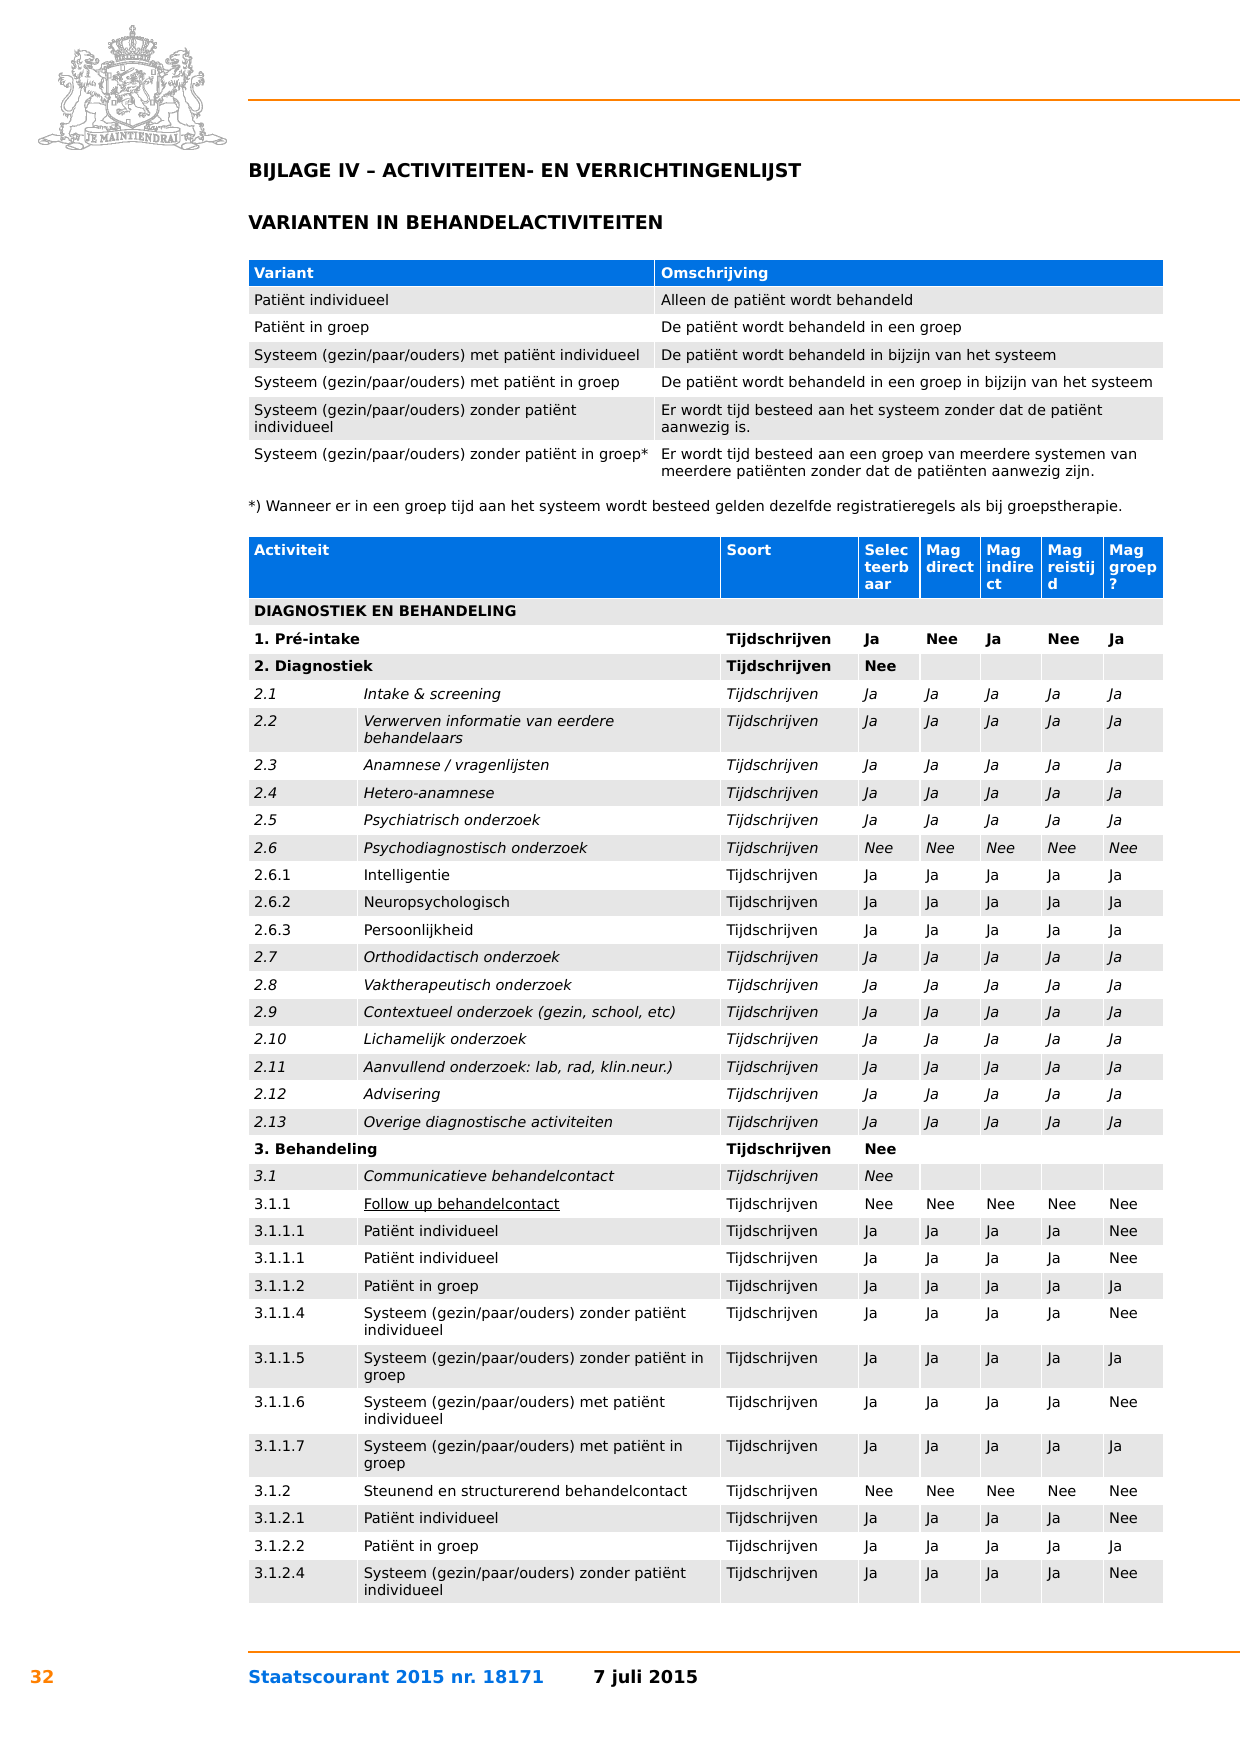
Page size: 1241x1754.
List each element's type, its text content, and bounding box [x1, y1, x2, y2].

table_header Mag direct [921, 537, 980, 598]
table_cell Tijdschrijven [721, 1191, 858, 1217]
table_cell Tijdschrijven [721, 1505, 858, 1532]
table_cell Hetero-anamnese [358, 780, 720, 806]
table_cell Ja [921, 1246, 980, 1272]
table_cell Ja [859, 1027, 919, 1053]
table_cell Tijdschrijven [721, 654, 858, 680]
table_cell Ja [921, 1273, 980, 1299]
table_cell Ja [859, 753, 919, 779]
table_cell Ja [859, 862, 919, 888]
table_cell Nee [1042, 1478, 1103, 1504]
table_cell Nee [859, 654, 919, 680]
table_cell Ja [981, 999, 1041, 1026]
table_cell Tijdschrijven [721, 780, 858, 806]
table_cell [1104, 654, 1163, 680]
table_cell Ja [1042, 1054, 1103, 1080]
table_cell 3.1.1.6 [249, 1389, 357, 1433]
table_cell Patiënt individueel [358, 1246, 720, 1272]
table_cell Ja [1042, 999, 1103, 1026]
table_cell Er wordt tijd besteed aan het systeem zonder dat de patiënt aanwezig is. [655, 397, 1163, 440]
table_cell 3.1.2 [249, 1478, 357, 1504]
table_cell Nee [1104, 1478, 1163, 1504]
table_cell Tijdschrijven [721, 1434, 858, 1477]
table_cell 2.6 [249, 835, 357, 861]
table_cell Ja [859, 780, 919, 806]
table_cell Tijdschrijven [721, 944, 858, 971]
table_cell Ja [921, 1218, 980, 1245]
table_cell Nee [1042, 1191, 1103, 1217]
table_cell [921, 654, 980, 680]
table_cell Nee [859, 1191, 919, 1217]
table_cell Tijdschrijven [721, 1273, 858, 1299]
table_cell Ja [859, 972, 919, 998]
table_cell Tijdschrijven [721, 999, 858, 1026]
table_cell Ja [1104, 1109, 1163, 1135]
table_header Selecteerbaar [859, 537, 919, 598]
table_cell Ja [859, 1345, 919, 1388]
table_cell De patiënt wordt behandeld in een groep in bijzijn van het systeem [655, 370, 1163, 396]
table_header Soort [721, 537, 858, 598]
table_cell Ja [859, 1301, 919, 1344]
table_cell Systeem (gezin/paar/ouders) zonder patiënt individueel [358, 1560, 720, 1603]
table_cell Ja [921, 1505, 980, 1532]
table_cell Ja [1042, 753, 1103, 779]
table_cell Orthodidactisch onderzoek [358, 944, 720, 971]
table_cell Ja [921, 1533, 980, 1559]
table_cell Nee [1104, 1301, 1163, 1344]
table_cell Nee [1104, 1191, 1163, 1217]
table_cell Ja [921, 1081, 980, 1108]
table_cell Tijdschrijven [721, 1301, 858, 1344]
table_cell 2.3 [249, 753, 357, 779]
table_cell Ja [981, 753, 1041, 779]
table_cell Ja [981, 1301, 1041, 1344]
table_cell Ja [859, 944, 919, 971]
table_header Mag reistijd [1042, 537, 1103, 598]
table_cell Ja [859, 890, 919, 916]
table_cell Nee [1104, 1218, 1163, 1245]
table_cell Ja [1042, 708, 1103, 752]
table_cell Patiënt in groep [358, 1533, 720, 1559]
table_cell Ja [859, 1505, 919, 1532]
table_cell Ja [1042, 890, 1103, 916]
table_cell Tijdschrijven [721, 708, 858, 752]
table_cell Nee [981, 1191, 1041, 1217]
table_cell Ja [859, 1533, 919, 1559]
table_cell Overige diagnostische activiteiten [358, 1109, 720, 1135]
table_cell Psychodiagnostisch onderzoek [358, 835, 720, 861]
table_cell Ja [1104, 681, 1163, 707]
table_cell Tijdschrijven [721, 835, 858, 861]
table_cell Ja [859, 1081, 919, 1108]
picture [38, 25, 227, 150]
table_cell Ja [921, 944, 980, 971]
table_cell Ja [921, 917, 980, 943]
table_cell Ja [1042, 1081, 1103, 1108]
table_cell 2.9 [249, 999, 357, 1026]
table_cell [1104, 1164, 1163, 1190]
table_cell Ja [1042, 972, 1103, 998]
table_cell Ja [859, 1054, 919, 1080]
table_cell Tijdschrijven [721, 1345, 858, 1388]
table_cell Communicatieve behandelcontact [358, 1164, 720, 1190]
table_cell Nee [859, 1478, 919, 1504]
table_cell Psychiatrisch onderzoek [358, 808, 720, 834]
table_cell Ja [981, 1054, 1041, 1080]
table_cell Ja [859, 1109, 919, 1135]
table_cell Ja [1042, 917, 1103, 943]
table_cell Contextueel onderzoek (gezin, school, etc) [358, 999, 720, 1026]
table_cell Ja [1104, 1027, 1163, 1053]
table_cell Ja [1104, 753, 1163, 779]
table_cell Systeem (gezin/paar/ouders) met patiënt individueel [249, 342, 654, 368]
table_cell Ja [1104, 780, 1163, 806]
table_cell 2.5 [249, 808, 357, 834]
table_cell Ja [1104, 972, 1163, 998]
table_cell Ja [1104, 862, 1163, 888]
table_cell Nee [921, 626, 980, 652]
table_cell Anamnese / vragenlijsten [358, 753, 720, 779]
table_cell Patiënt in groep [249, 315, 654, 341]
table_cell 3.1.1.1 [249, 1218, 357, 1245]
table_cell Patiënt in groep [358, 1273, 720, 1299]
table_cell De patiënt wordt behandeld in een groep [655, 315, 1163, 341]
table_cell Ja [921, 780, 980, 806]
table_header Mag groep? [1104, 537, 1163, 598]
table_cell Ja [1042, 1434, 1103, 1477]
table_cell [921, 1136, 980, 1162]
table_cell Ja [1104, 708, 1163, 752]
table_cell Intelligentie [358, 862, 720, 888]
table_cell 2.10 [249, 1027, 357, 1053]
table_cell Nee [1104, 1246, 1163, 1272]
table_cell DIAGNOSTIEK EN BEHANDELING [249, 599, 1163, 625]
table_cell Ja [981, 780, 1041, 806]
table_cell 3.1.2.4 [249, 1560, 357, 1603]
table_cell Ja [921, 972, 980, 998]
table_cell Tijdschrijven [721, 862, 858, 888]
table_cell Ja [921, 681, 980, 707]
table_cell Ja [1042, 862, 1103, 888]
table_cell Ja [981, 1533, 1041, 1559]
table_cell Tijdschrijven [721, 1533, 858, 1559]
table_cell 1. Pré-intake [249, 626, 720, 652]
table_cell Ja [1104, 999, 1163, 1026]
table_cell Nee [981, 1478, 1041, 1504]
table_cell Ja [859, 917, 919, 943]
table_cell Intake & screening [358, 681, 720, 707]
table_cell [921, 1164, 980, 1190]
table_cell Lichamelijk onderzoek [358, 1027, 720, 1053]
table_cell Ja [859, 1560, 919, 1603]
table_cell Ja [859, 999, 919, 1026]
table_cell Ja [981, 1218, 1041, 1245]
table_cell [981, 1164, 1041, 1190]
table_cell Steunend en structurerend behandelcontact [358, 1478, 720, 1504]
table_cell Tijdschrijven [721, 626, 858, 652]
table_header Omschrijving [655, 260, 1163, 286]
table_cell Ja [859, 1273, 919, 1299]
table_cell Ja [921, 862, 980, 888]
table_cell 3.1.1.7 [249, 1434, 357, 1477]
table_cell Advisering [358, 1081, 720, 1108]
table_cell Tijdschrijven [721, 1109, 858, 1135]
table_cell Systeem (gezin/paar/ouders) zonder patiënt individueel [358, 1301, 720, 1344]
table_cell [1042, 1164, 1103, 1190]
table_cell 2.2 [249, 708, 357, 752]
table_cell Ja [1042, 1533, 1103, 1559]
table_cell Ja [981, 808, 1041, 834]
table_cell Nee [1104, 1560, 1163, 1603]
table_header Activiteit [249, 537, 720, 598]
table_cell Ja [1042, 944, 1103, 971]
table_cell Ja [859, 626, 919, 652]
table_cell Tijdschrijven [721, 1246, 858, 1272]
table_cell Ja [859, 1218, 919, 1245]
table_cell Ja [981, 626, 1041, 652]
table_cell Ja [921, 999, 980, 1026]
table_cell Ja [921, 1434, 980, 1477]
table_cell Ja [1042, 1218, 1103, 1245]
table_cell Ja [981, 708, 1041, 752]
table_cell Ja [1042, 1505, 1103, 1532]
table_cell 3.1.2.2 [249, 1533, 357, 1559]
table_cell Ja [981, 1345, 1041, 1388]
table_cell Nee [859, 835, 919, 861]
table_cell Ja [1104, 944, 1163, 971]
table_cell [981, 1136, 1041, 1162]
table_cell Ja [921, 1301, 980, 1344]
table_cell Aanvullend onderzoek: lab, rad, klin.neur.) [358, 1054, 720, 1080]
table_cell Ja [981, 1273, 1041, 1299]
table_cell Ja [1042, 1301, 1103, 1344]
table_cell 2.4 [249, 780, 357, 806]
table_cell Tijdschrijven [721, 1081, 858, 1108]
table_cell 2. Diagnostiek [249, 654, 720, 680]
table_cell Nee [1042, 835, 1103, 861]
table_cell 3.1.1 [249, 1191, 357, 1217]
table_cell Ja [1104, 1081, 1163, 1108]
table_cell [1104, 1136, 1163, 1162]
table_cell Ja [981, 972, 1041, 998]
table_cell 2.1 [249, 681, 357, 707]
table_cell Ja [1042, 1246, 1103, 1272]
table_cell 2.6.1 [249, 862, 357, 888]
table_cell Tijdschrijven [721, 1478, 858, 1504]
table_cell Ja [1104, 1533, 1163, 1559]
table_cell Ja [981, 1246, 1041, 1272]
table_cell 2.12 [249, 1081, 357, 1108]
table_cell Ja [981, 1389, 1041, 1433]
table_cell Ja [859, 708, 919, 752]
table_cell Ja [1042, 1109, 1103, 1135]
table_cell Systeem (gezin/paar/ouders) zonder patiënt in groep* [249, 441, 654, 484]
table_cell Systeem (gezin/paar/ouders) zonder patiënt in groep [358, 1345, 720, 1388]
table_cell Patiënt individueel [249, 287, 654, 314]
table_cell Ja [1042, 681, 1103, 707]
table_cell Verwerven informatie van eerdere behandelaars [358, 708, 720, 752]
table_cell Vaktherapeutisch onderzoek [358, 972, 720, 998]
table_cell Ja [859, 808, 919, 834]
table_cell Ja [1042, 808, 1103, 834]
table_cell Ja [981, 681, 1041, 707]
table_cell Ja [921, 1054, 980, 1080]
table_cell 3.1.1.5 [249, 1345, 357, 1388]
table_cell Ja [1042, 1345, 1103, 1388]
subtitle VARIANTEN IN BEHANDELACTIVITEITEN [248, 212, 1163, 234]
table_cell Ja [1104, 1434, 1163, 1477]
table_cell 2.6.3 [249, 917, 357, 943]
table_cell Ja [1042, 1389, 1103, 1433]
table_cell 3.1 [249, 1164, 357, 1190]
table_cell Follow up behandelcontact [358, 1191, 720, 1217]
table_cell Ja [981, 944, 1041, 971]
table_cell Systeem (gezin/paar/ouders) zonder patiënt individueel [249, 397, 654, 440]
table_cell [1042, 654, 1103, 680]
table_cell 2.6.2 [249, 890, 357, 916]
table_cell Ja [921, 890, 980, 916]
table_cell Ja [1042, 1560, 1103, 1603]
table_cell 3.1.2.1 [249, 1505, 357, 1532]
table_cell Ja [1042, 1027, 1103, 1053]
table_cell [981, 654, 1041, 680]
table_cell Ja [921, 1560, 980, 1603]
table_cell Tijdschrijven [721, 1389, 858, 1433]
table_cell 3.1.1.4 [249, 1301, 357, 1344]
table_cell Ja [981, 1027, 1041, 1053]
table_cell Ja [859, 1246, 919, 1272]
table_cell Tijdschrijven [721, 681, 858, 707]
table_cell Er wordt tijd besteed aan een groep van meerdere systemen van meerdere patiënten zonder dat de patiënten aanwezig zijn. [655, 441, 1163, 484]
table_cell 2.11 [249, 1054, 357, 1080]
table_cell Ja [1104, 626, 1163, 652]
table_cell Tijdschrijven [721, 890, 858, 916]
table_cell Tijdschrijven [721, 1560, 858, 1603]
table_cell Ja [981, 890, 1041, 916]
table_cell 2.7 [249, 944, 357, 971]
table_cell Tijdschrijven [721, 917, 858, 943]
table_cell Systeem (gezin/paar/ouders) met patiënt in groep [249, 370, 654, 396]
table_cell Tijdschrijven [721, 972, 858, 998]
table_cell Ja [1104, 917, 1163, 943]
table_cell 3.1.1.1 [249, 1246, 357, 1272]
table_cell 2.13 [249, 1109, 357, 1135]
table_cell Nee [859, 1164, 919, 1190]
table_header Mag indirect [981, 537, 1041, 598]
table_cell *) Wanneer er in een groep tijd aan het systeem wordt besteed gelden dezelfde registratieregels als bij groepstherapie. [248, 486, 1163, 514]
table_cell Neuropsychologisch [358, 890, 720, 916]
table_cell Ja [981, 1434, 1041, 1477]
table_cell Ja [981, 1081, 1041, 1108]
table_cell 3. Behandeling [249, 1136, 720, 1162]
table_cell Ja [1104, 1345, 1163, 1388]
table_cell Patiënt individueel [358, 1218, 720, 1245]
table_cell Nee [1104, 1505, 1163, 1532]
table_cell Nee [1104, 835, 1163, 861]
table_cell Nee [1104, 1389, 1163, 1433]
table_cell Ja [1104, 890, 1163, 916]
table_cell Tijdschrijven [721, 1054, 858, 1080]
table_cell Ja [921, 1345, 980, 1388]
table_cell Ja [921, 808, 980, 834]
table_cell Ja [981, 917, 1041, 943]
table_cell Tijdschrijven [721, 753, 858, 779]
table_cell Ja [981, 862, 1041, 888]
table_cell Systeem (gezin/paar/ouders) met patiënt individueel [358, 1389, 720, 1433]
table_cell Alleen de patiënt wordt behandeld [655, 287, 1163, 314]
table_cell [1042, 1136, 1103, 1162]
table_cell Nee [981, 835, 1041, 861]
table_cell Ja [1104, 1273, 1163, 1299]
table_cell Nee [859, 1136, 919, 1162]
table_cell Systeem (gezin/paar/ouders) met patiënt in groep [358, 1434, 720, 1477]
table_cell De patiënt wordt behandeld in bijzijn van het systeem [655, 342, 1163, 368]
table_cell Ja [921, 1389, 980, 1433]
table_cell Ja [981, 1560, 1041, 1603]
table_cell Nee [921, 835, 980, 861]
table_cell Ja [921, 708, 980, 752]
table_cell Ja [921, 1027, 980, 1053]
table_cell Ja [981, 1109, 1041, 1135]
table_cell Ja [859, 1434, 919, 1477]
subtitle BIJLAGE IV – ACTIVITEITEN- EN VERRICHTINGENLIJST [248, 160, 1163, 182]
table_cell Nee [921, 1191, 980, 1217]
table_cell Ja [859, 1389, 919, 1433]
table_cell Tijdschrijven [721, 1136, 858, 1162]
table_cell Ja [1042, 1273, 1103, 1299]
table_cell Tijdschrijven [721, 1164, 858, 1190]
table_cell Tijdschrijven [721, 1027, 858, 1053]
table_cell 2.8 [249, 972, 357, 998]
table_cell Ja [1104, 808, 1163, 834]
table_cell Ja [1104, 1054, 1163, 1080]
table_cell Patiënt individueel [358, 1505, 720, 1532]
table_header Variant [249, 260, 654, 286]
table_cell Nee [1042, 626, 1103, 652]
table_cell Ja [859, 681, 919, 707]
table_cell 3.1.1.2 [249, 1273, 357, 1299]
table_cell Ja [921, 753, 980, 779]
table_cell Nee [921, 1478, 980, 1504]
table_cell Persoonlijkheid [358, 917, 720, 943]
table_cell Ja [1042, 780, 1103, 806]
table_cell Ja [981, 1505, 1041, 1532]
table_cell Tijdschrijven [721, 1218, 858, 1245]
table_cell Tijdschrijven [721, 808, 858, 834]
table_cell Ja [921, 1109, 980, 1135]
